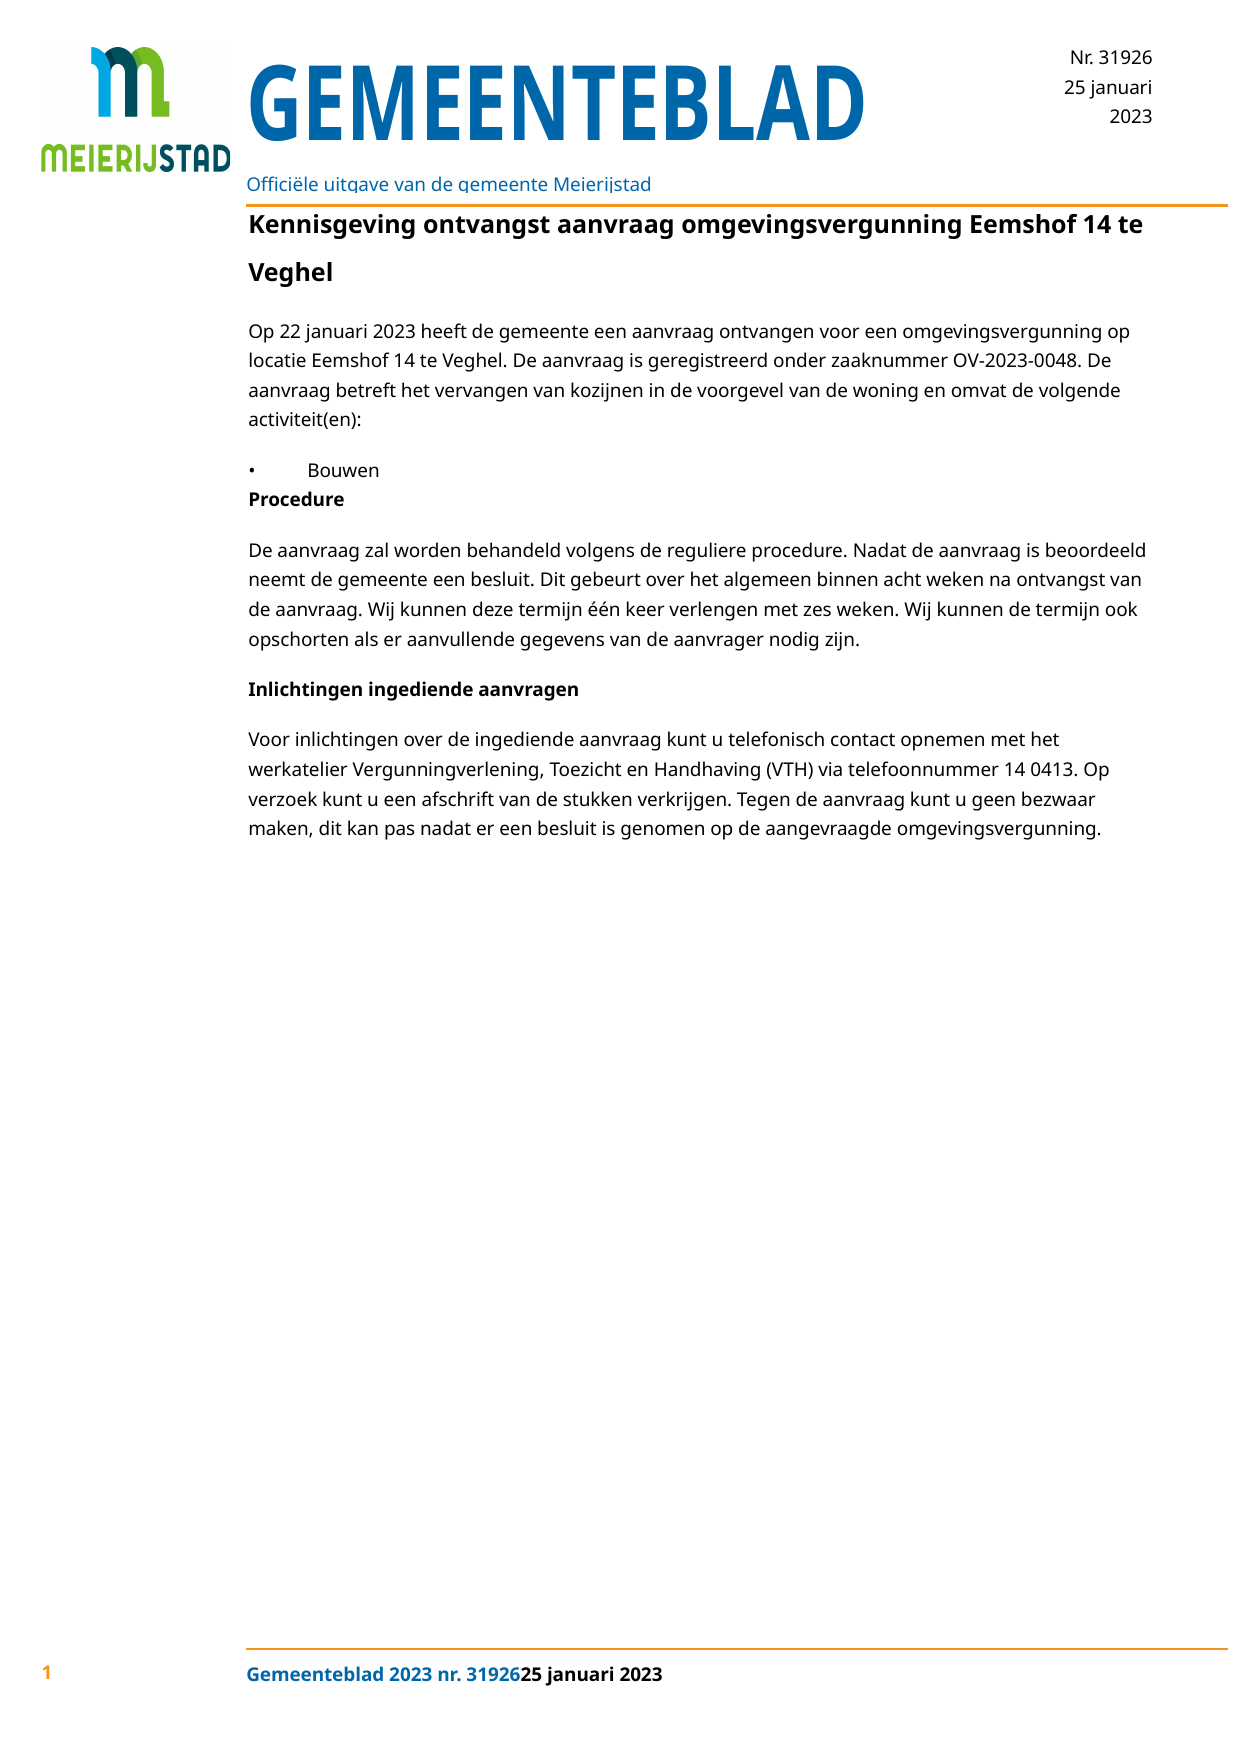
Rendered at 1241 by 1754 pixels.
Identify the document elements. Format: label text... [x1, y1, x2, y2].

text Procedure [248, 487, 1152, 512]
list Bouwen [248, 457, 1152, 483]
text Inlichtingen ingediende aanvragen [248, 676, 1152, 702]
picture [41, 47, 231, 172]
text De aanvraag zal worden behandeld volgens de reguliere procedure. Nadat de aanvraag is beoordeeld neemt de gemeente een besluit. Dit gebeurt over het algemeen binnen acht weken na ontvangst van de aanvraag. Wij kunnen deze termijn één keer verlengen met zes weken. Wij kunnen de termijn ook opschorten als er aanvullende gegevens van de aanvrager nodig zijn. [248, 537, 1152, 652]
text Kennisgeving ontvangst aanvraag omgevingsvergunning Eemshof 14 te Veghel [248, 207, 1152, 288]
text Voor inlichtingen over de ingediende aanvraag kunt u telefonisch contact opnemen met het werkatelier Vergunningverlening, Toezicht en Handhaving (VTH) via telefoonnummer 14 0413. Op verzoek kunt u een afschrift van de stukken verkrijgen. Tegen de aanvraag kunt u geen bezwaar maken, dit kan pas nadat er een besluit is genomen op de aangevraagde omgevingsvergunning. [248, 727, 1152, 841]
text Op 22 januari 2023 heeft de gemeente een aanvraag ontvangen voor een omgevingsvergunning op locatie Eemshof 14 te Veghel. De aanvraag is geregistreerd onder zaaknummer OV-2023-0048. De aanvraag betreft het vervangen van kozijnen in de voorgevel van de woning en omvat de volgende activiteit(en): [248, 318, 1152, 432]
